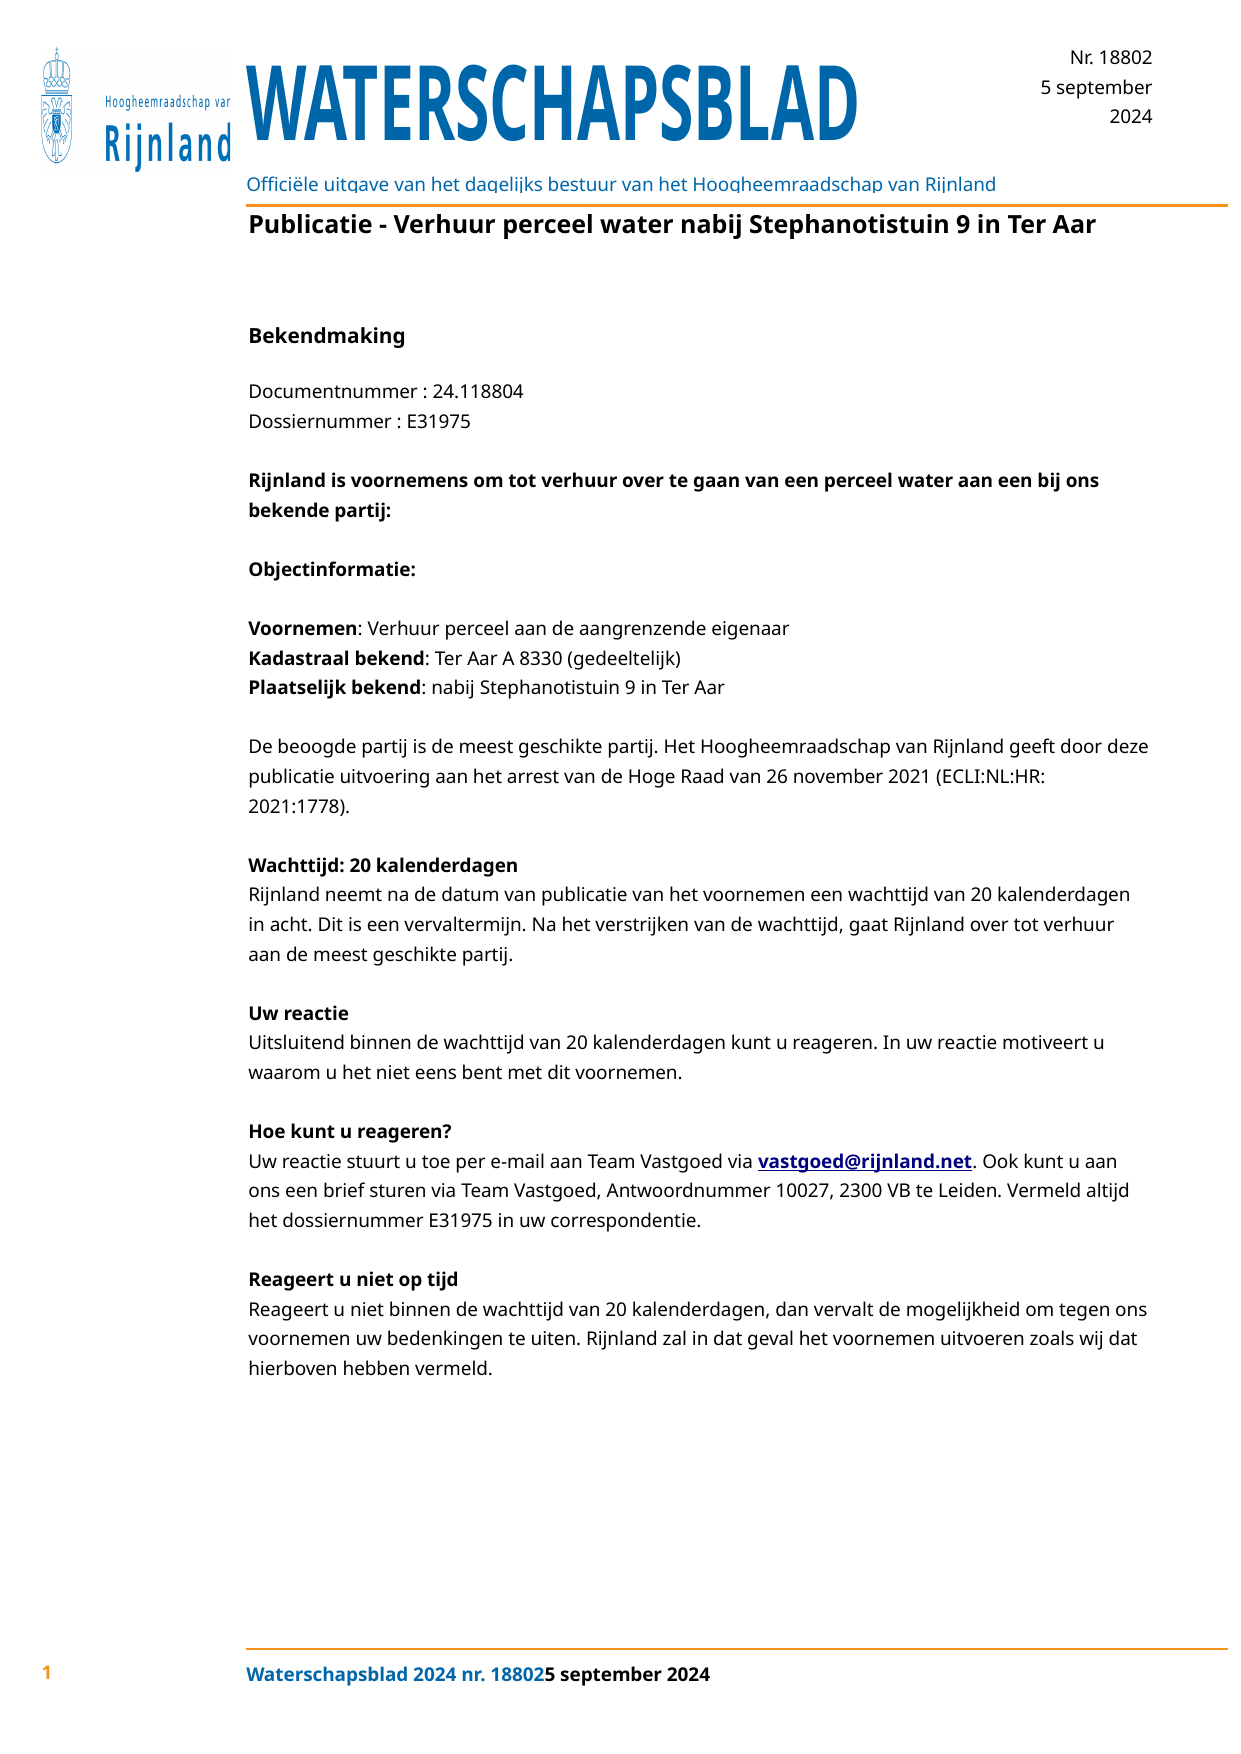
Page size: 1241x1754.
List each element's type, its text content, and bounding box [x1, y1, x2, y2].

text Reageert u niet op tijd [248, 1266, 1152, 1292]
text Rijnland neemt na de datum van publicatie van het voornemen een wachttijd van 20 kalenderdagen in acht. Dit is een vervaltermijn. Na het verstrijken van de wachttijd, gaat Rijnland over tot verhuur aan de meest geschikte partij. [248, 882, 1152, 967]
text Plaatselijk bekend: nabij Stephanotistuin 9 in Ter Aar [248, 674, 1152, 700]
text Wachttijd: 20 kalenderdagen [248, 852, 1152, 878]
text Uw reactie [248, 1000, 1152, 1026]
text Uw reactie stuurt u toe per e-mail aan Team Vastgoed via vastgoed@rijnland.net. Ook kunt u aan ons een brief sturen via Team Vastgoed, Antwoordnummer 10027, 2300 VB te Leiden. Vermeld altijd het dossiernummer E31975 in uw correspondentie. [248, 1148, 1152, 1233]
text De beoogde partij is de meest geschikte partij. Het Hoogheemraadschap van Rijnland geeft door deze publicatie uitvoering aan het arrest van de Hoge Raad van 26 november 2021 (ECLI:NL:HR: 2021:1778). [248, 734, 1152, 819]
text Dossiernummer : E31975 [248, 408, 1152, 434]
text Bekendmaking [248, 321, 1152, 349]
text Rijnland is voornemens om tot verhuur over te gaan van een perceel water aan een bij ons bekende partij: [248, 467, 1152, 523]
text Uitsluitend binnen de wachttijd van 20 kalenderdagen kunt u reageren. In uw reactie motiveert u waarom u het niet eens bent met dit voornemen. [248, 1029, 1152, 1085]
text Hoe kunt u reageren? [248, 1118, 1152, 1144]
picture [41, 47, 231, 172]
text Documentnummer : 24.118804 [248, 379, 1152, 404]
text Kadastraal bekend: Ter Aar A 8330 (gedeeltelijk) [248, 645, 1152, 671]
text Voornemen: Verhuur perceel aan de aangrenzende eigenaar [248, 615, 1152, 641]
text Publicatie - Verhuur perceel water nabij Stephanotistuin 9 in Ter Aar [248, 207, 1152, 241]
text Objectinformatie: [248, 556, 1152, 582]
text Reageert u niet binnen de wachttijd van 20 kalenderdagen, dan vervalt de mogelijkheid om tegen ons voornemen uw bedenkingen te uiten. Rijnland zal in dat geval het voornemen uitvoeren zoals wij dat hierboven hebben vermeld. [248, 1296, 1152, 1381]
